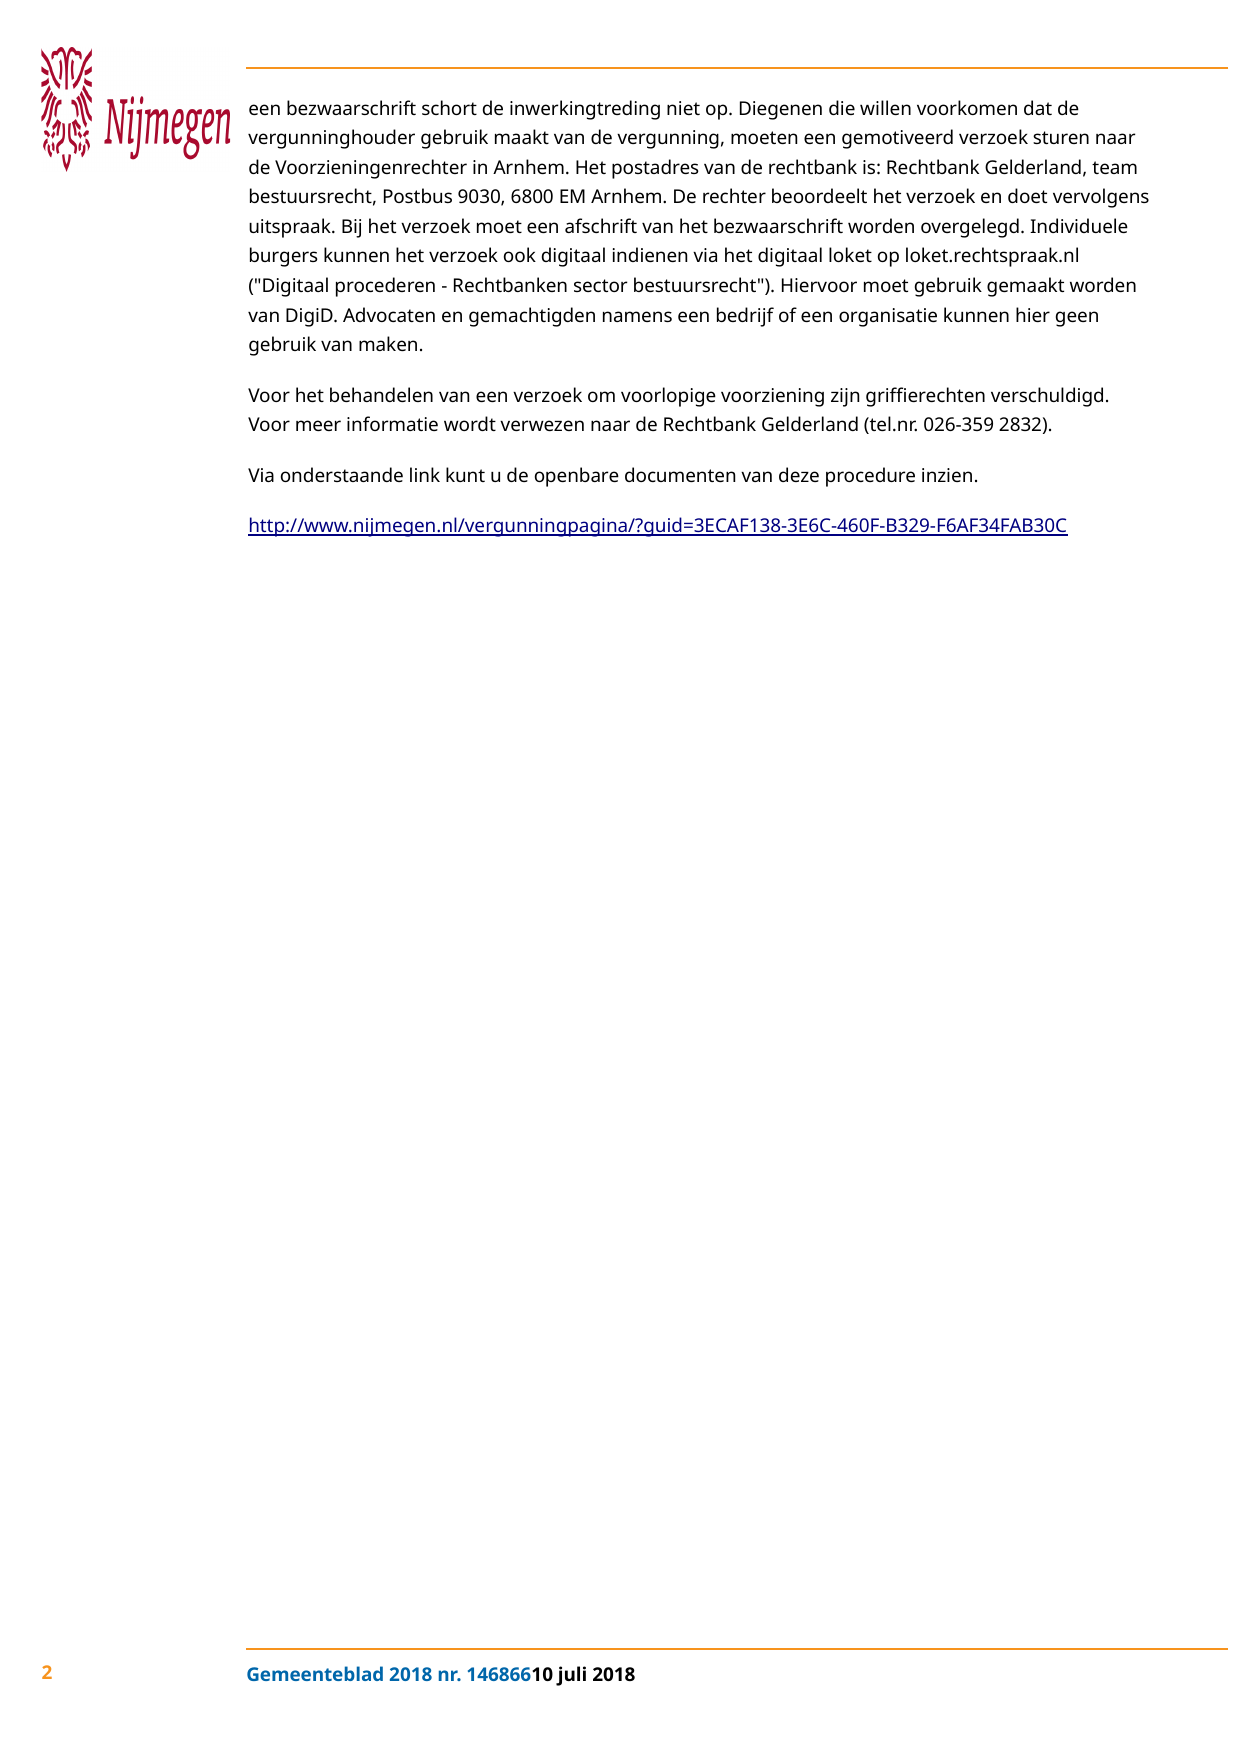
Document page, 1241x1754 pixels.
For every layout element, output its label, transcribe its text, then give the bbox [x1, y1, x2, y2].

text Voor het behandelen van een verzoek om voorlopige voorziening zijn griffierechten verschuldigd. Voor meer informatie wordt verwezen naar de Rechtbank Gelderland (tel.nr. 026-359 2832). [248, 382, 1152, 437]
picture [41, 47, 231, 172]
text een bezwaarschrift schort de inwerkingtreding niet op. Diegenen die willen voorkomen dat de vergunninghouder gebruik maakt van de vergunning, moeten een gemotiveerd verzoek sturen naar de Voorzieningenrechter in Arnhem. Het postadres van de rechtbank is: Rechtbank Gelderland, team bestuursrecht, Postbus 9030, 6800 EM Arnhem. De rechter beoordeelt het verzoek en doet vervolgens uitspraak. Bij het verzoek moet een afschrift van het bezwaarschrift worden overgelegd. Individuele burgers kunnen het verzoek ook digitaal indienen via het digitaal loket op loket.rechtspraak.nl ("Digitaal procederen - Rechtbanken sector bestuursrecht"). Hiervoor moet gebruik gemaakt worden van DigiD. Advocaten en gemachtigden namens een bedrijf of een organisatie kunnen hier geen gebruik van maken. [248, 95, 1152, 357]
text Via onderstaande link kunt u de openbare documenten van deze procedure inzien. [248, 462, 1152, 488]
text http://www.nijmegen.nl/vergunningpagina/?guid=3ECAF138-3E6C-460F-B329-F6AF34FAB30C [248, 512, 1152, 538]
